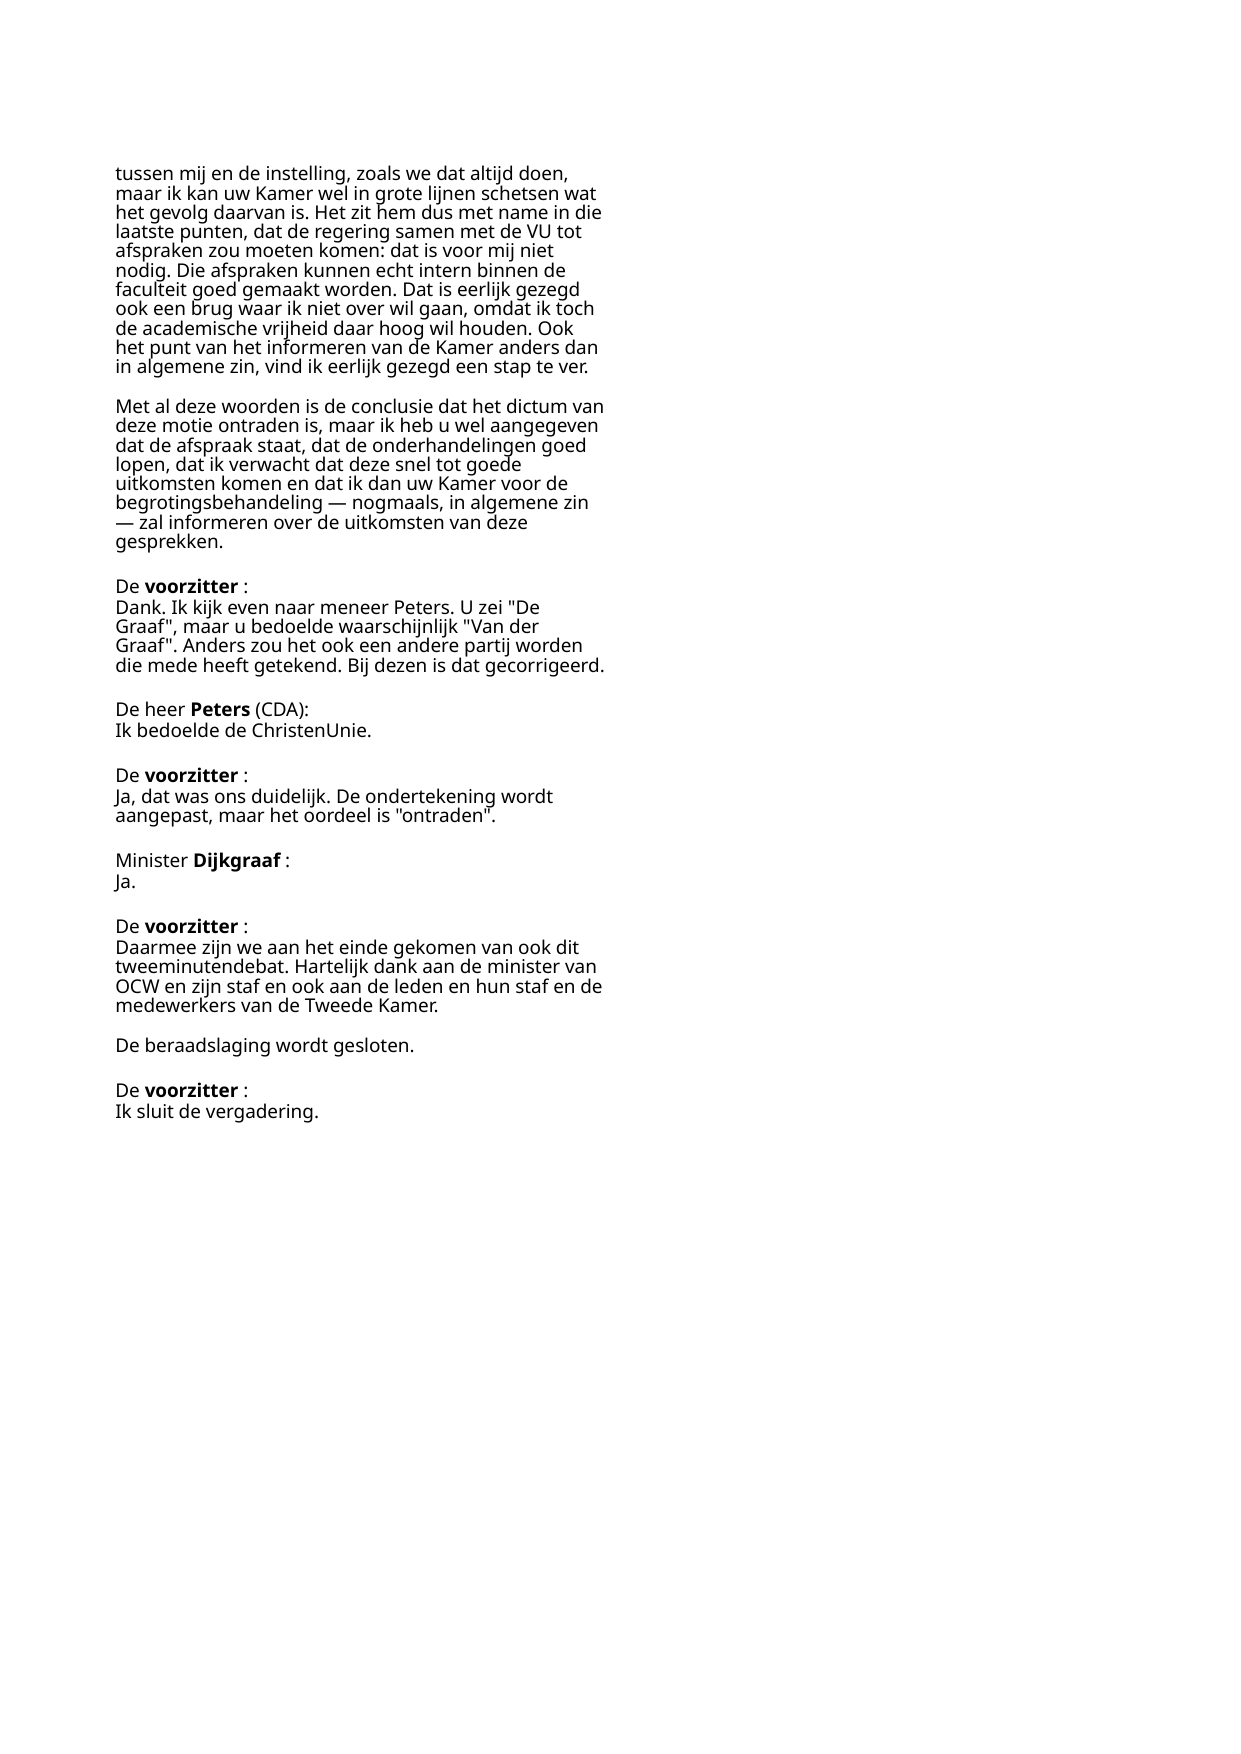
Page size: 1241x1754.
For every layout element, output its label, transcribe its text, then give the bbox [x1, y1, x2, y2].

text De voorzitter : [115, 762, 605, 788]
text tussen mij en de instelling, zoals we dat altijd doen, maar ik kan uw Kamer wel in grote lijnen schetsen wat het gevolg daarvan is. Het zit hem dus met name in die laatste punten, dat de regering samen met de VU tot afspraken zou moeten komen: dat is voor mij niet nodig. Die afspraken kunnen echt intern binnen de faculteit goed gemaakt worden. Dat is eerlijk gezegd ook een brug waar ik niet over wil gaan, omdat ik toch de academische vrijheid daar hoog wil houden. Ook het punt van het informeren van de Kamer anders dan in algemene zin, vind ik eerlijk gezegd een stap te ver. [115, 165, 605, 377]
text De voorzitter : [115, 913, 605, 939]
text Ik sluit de vergadering. [115, 1103, 605, 1122]
text Met al deze woorden is de conclusie dat het dictum van deze motie ontraden is, maar ik heb u wel aangegeven dat de afspraak staat, dat de onderhandelingen goed lopen, dat ik verwacht dat deze snel tot goede uitkomsten komen en dat ik dan uw Kamer voor de begrotingsbehandeling — nogmaals, in algemene zin — zal informeren over de uitkomsten van deze gesprekken. [115, 398, 605, 552]
text De voorzitter : [115, 1077, 605, 1103]
text Ja, dat was ons duidelijk. De ondertekening wordt aangepast, maar het oordeel is "ontraden". [115, 788, 605, 827]
text Daarmee zijn we aan het einde gekomen van ook dit tweeminutendebat. Hartelijk dank aan de minister van OCW en zijn staf en ook aan de leden en hun staf en de medewerkers van de Tweede Kamer. [115, 939, 605, 1016]
text De voorzitter : [115, 573, 605, 599]
text Ja. [115, 873, 605, 893]
text De heer Peters (CDA): [115, 697, 605, 722]
text Minister Dijkgraaf : [115, 848, 605, 873]
text De beraadslaging wordt gesloten. [115, 1037, 605, 1056]
text Ik bedoelde de ChristenUnie. [115, 722, 605, 742]
text Dank. Ik kijk even naar meneer Peters. U zei "De Graaf", maar u bedoelde waarschijnlijk "Van der Graaf". Anders zou het ook een andere partij worden die mede heeft getekend. Bij dezen is dat gecorrigeerd. [115, 599, 605, 676]
